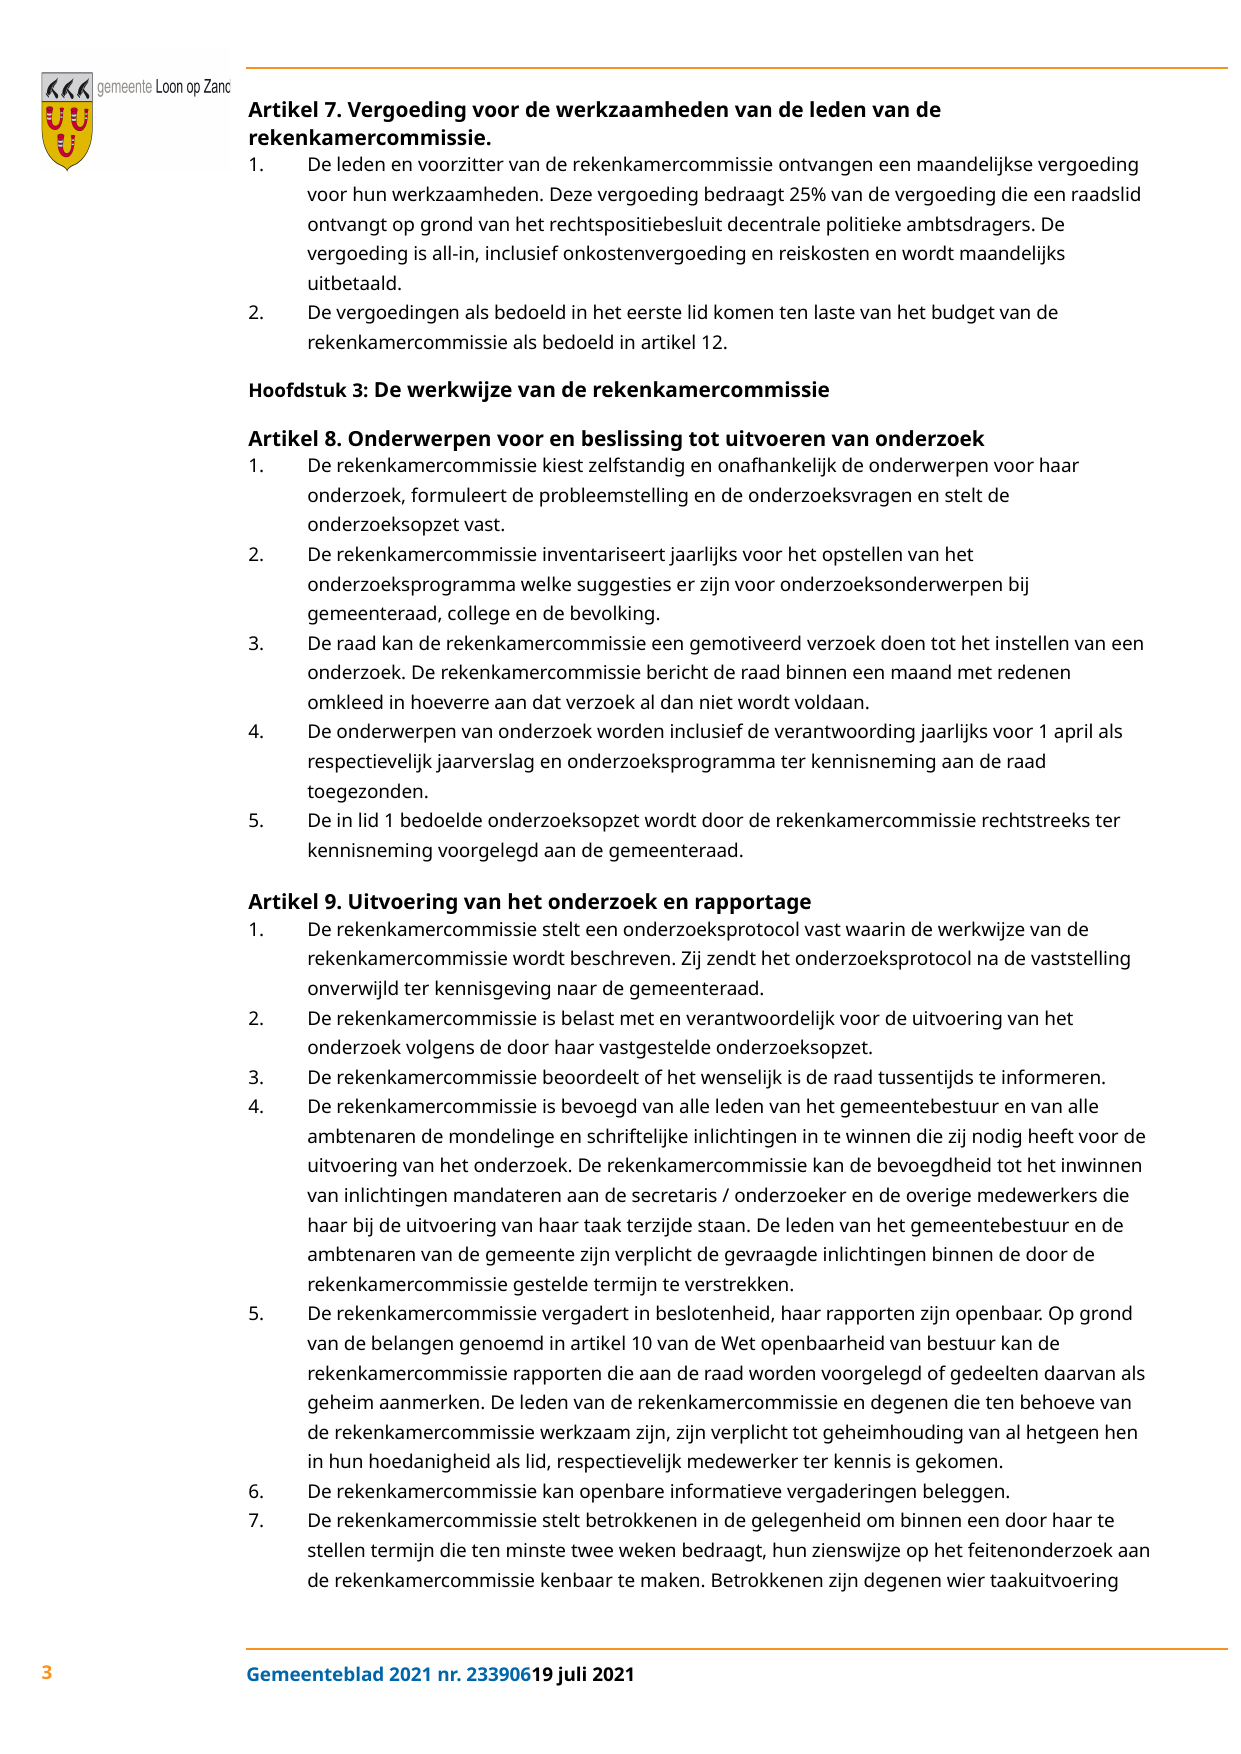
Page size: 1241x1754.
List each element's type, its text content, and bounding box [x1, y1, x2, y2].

list De rekenkamercommissie is bevoegd van alle leden van het gemeentebestuur en van alle ambtenaren de mondelinge en schriftelijke inlichtingen in te winnen die zij nodig heeft voor de uitvoering van het onderzoek. De rekenkamercommissie kan de bevoegdheid tot het inwinnen van inlichtingen mandateren aan de secretaris / onderzoeker en de overige medewerkers die haar bij de uitvoering van haar taak terzijde staan. De leden van het gemeentebestuur en de ambtenaren van de gemeente zijn verplicht de gevraagde inlichtingen binnen de door de rekenkamercommissie gestelde termijn te verstrekken. [248, 1093, 1152, 1297]
list De rekenkamercommissie stelt een onderzoeksprotocol vast waarin de werkwijze van de rekenkamercommissie wordt beschreven. Zij zendt het onderzoeksprotocol na de vaststelling onverwijld ter kennisgeving naar de gemeenteraad. [248, 916, 1152, 1001]
list De leden en voorzitter van de rekenkamercommissie ontvangen een maandelijkse vergoeding voor hun werkzaamheden. Deze vergoeding bedraagt 25% van de vergoeding die een raadslid ontvangt op grond van het rechtspositiebesluit decentrale politieke ambtsdragers. De vergoeding is all-in, inclusief onkostenvergoeding en reiskosten en wordt maandelijks uitbetaald. [248, 152, 1152, 296]
text Artikel 7. Vergoeding voor de werkzaamheden van de leden van de rekenkamercommissie. [248, 95, 1152, 152]
list De rekenkamercommissie beoordeelt of het wenselijk is de raad tussentijds te informeren. [248, 1064, 1152, 1089]
text Artikel 9. Uitvoering van het onderzoek en rapportage [248, 887, 1152, 916]
list De rekenkamercommissie kan openbare informatieve vergaderingen beleggen. [248, 1478, 1152, 1504]
list De vergoedingen als bedoeld in het eerste lid komen ten laste van het budget van de rekenkamercommissie als bedoeld in artikel 12. [248, 299, 1152, 355]
list De rekenkamercommissie stelt betrokkenen in de gelegenheid om binnen een door haar te stellen termijn die ten minste twee weken bedraagt, hun zienswijze op het feitenonderzoek aan de rekenkamercommissie kenbaar te maken. Betrokkenen zijn degenen wier taakuitvoering [248, 1508, 1152, 1592]
list De raad kan de rekenkamercommissie een gemotiveerd verzoek doen tot het instellen van een onderzoek. De rekenkamercommissie bericht de raad binnen een maand met redenen omkleed in hoeverre aan dat verzoek al dan niet wordt voldaan. [248, 630, 1152, 715]
list De rekenkamercommissie kiest zelfstandig en onafhankelijk de onderwerpen voor haar onderzoek, formuleert de probleemstelling en de onderzoeksvragen en stelt de onderzoeksopzet vast. [248, 452, 1152, 537]
list De in lid 1 bedoelde onderzoeksopzet wordt door de rekenkamercommissie rechtstreeks ter kennisneming voorgelegd aan de gemeenteraad. [248, 807, 1152, 863]
list De rekenkamercommissie is belast met en verantwoordelijk voor de uitvoering van het onderzoek volgens de door haar vastgestelde onderzoeksopzet. [248, 1005, 1152, 1060]
list De rekenkamercommissie inventariseert jaarlijks voor het opstellen van het onderzoeksprogramma welke suggesties er zijn voor onderzoeksonderwerpen bij gemeenteraad, college en de bevolking. [248, 541, 1152, 626]
picture [41, 47, 231, 172]
list De rekenkamercommissie vergadert in beslotenheid, haar rapporten zijn openbaar. Op grond van de belangen genoemd in artikel 10 van de Wet openbaarheid van bestuur kan de rekenkamercommissie rapporten die aan de raad worden voorgelegd of gedeelten daarvan als geheim aanmerken. De leden van de rekenkamercommissie en degenen die ten behoeve van de rekenkamercommissie werkzaam zijn, zijn verplicht tot geheimhouding van al hetgeen hen in hun hoedanigheid als lid, respectievelijk medewerker ter kennis is gekomen. [248, 1301, 1152, 1474]
text Hoofdstuk 3: De werkwijze van de rekenkamercommissie [248, 375, 1152, 403]
list De onderwerpen van onderzoek worden inclusief de verantwoording jaarlijks voor 1 april als respectievelijk jaarverslag en onderzoeksprogramma ter kennisneming aan de raad toegezonden. [248, 719, 1152, 804]
text Artikel 8. Onderwerpen voor en beslissing tot uitvoeren van onderzoek [248, 424, 1152, 452]
